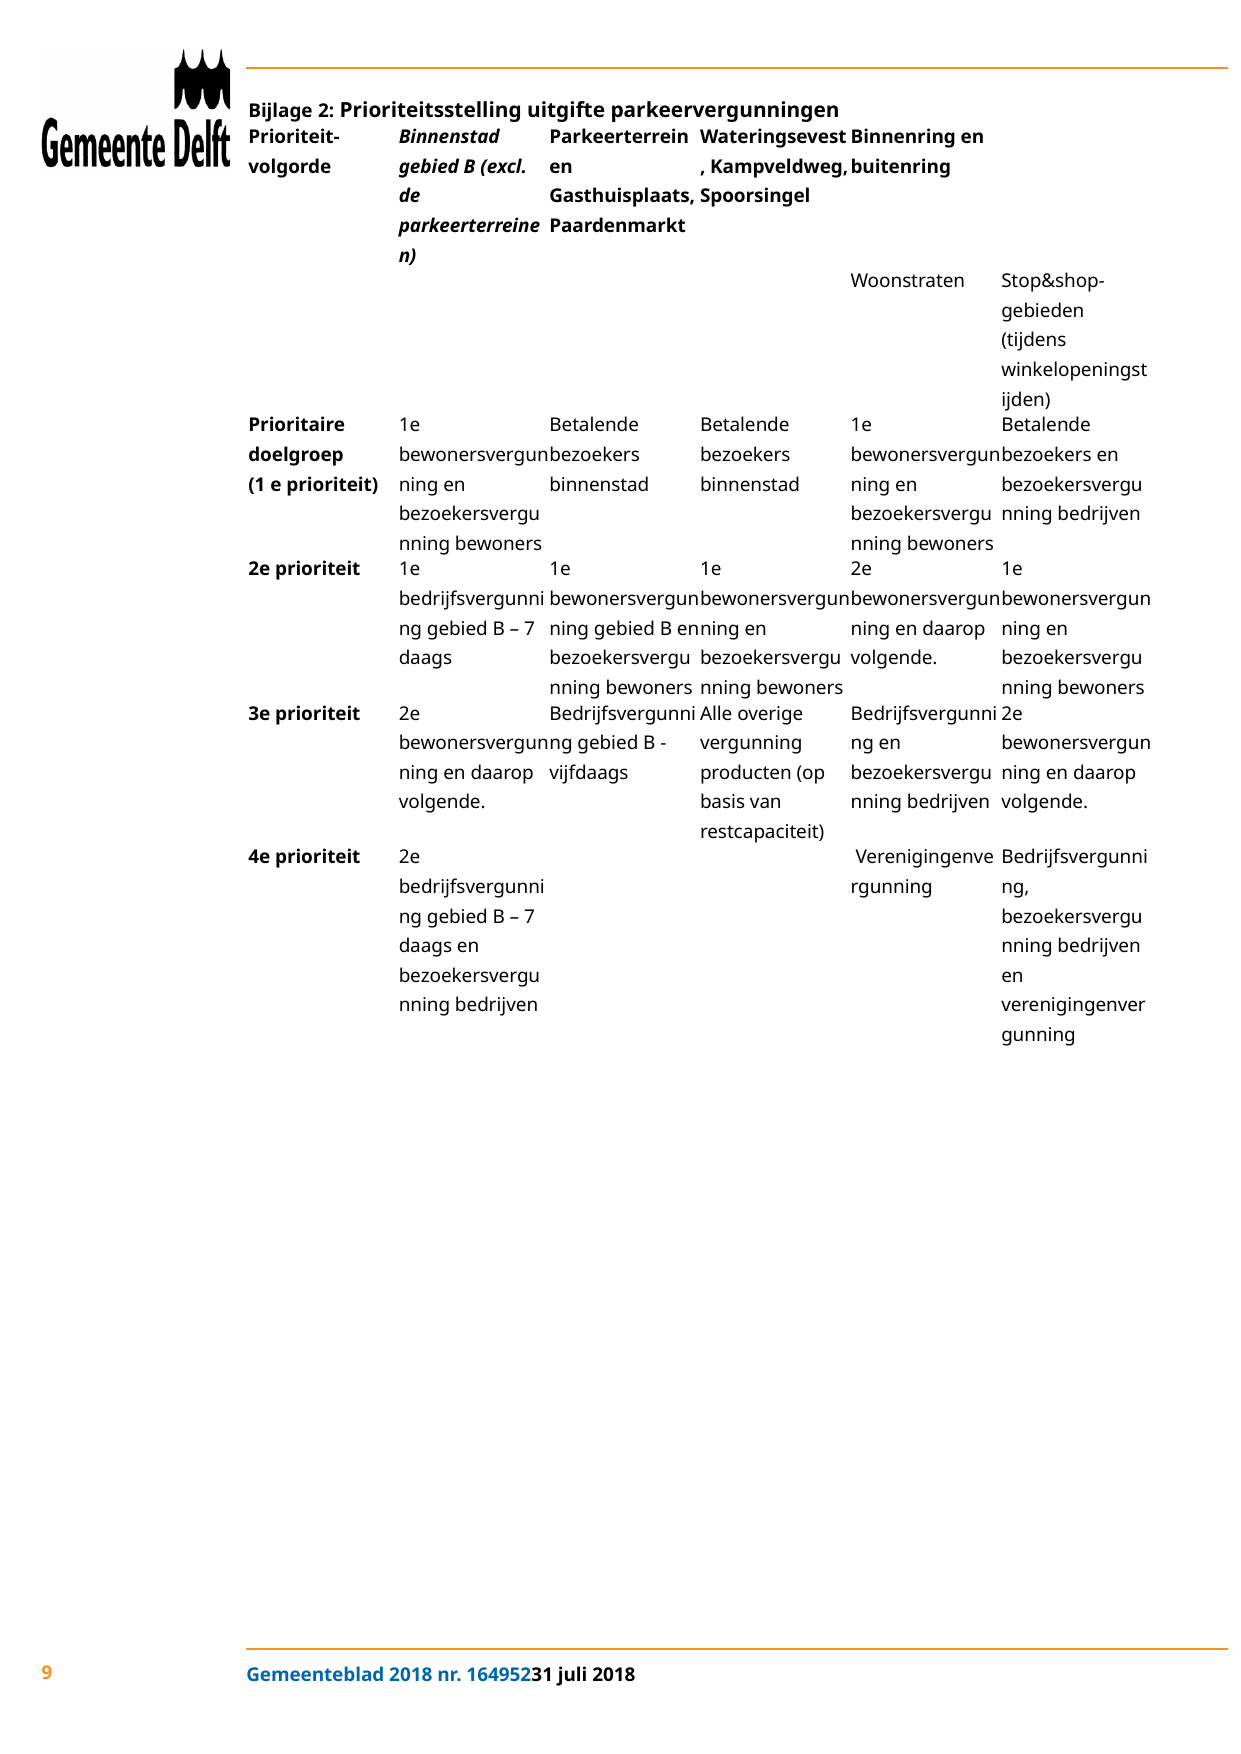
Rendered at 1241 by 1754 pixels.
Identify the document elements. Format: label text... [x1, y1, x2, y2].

table_header Binnenring en buitenring [850, 124, 1001, 267]
table_cell 2e bedrijfsvergunning gebied B – 7 daags en bezoekersvergunning bedrijven [399, 844, 549, 1047]
table_cell [549, 844, 700, 1047]
table_cell 1e bewonersvergunning en bezoekersvergunning bewoners [700, 556, 850, 700]
table_cell 2e bewonersvergunning en daarop volgende. [850, 556, 1001, 700]
table_cell Woonstraten [850, 268, 1001, 412]
table_header Wateringsevest , Kampveldweg, Spoorsingel [700, 124, 850, 267]
table_header Binnenstad gebied B (excl. de parkeerterreinen) [399, 124, 549, 267]
table_cell [700, 844, 850, 1047]
table_cell 4e prioriteit [248, 844, 398, 1047]
table_cell [399, 268, 549, 412]
table_cell [248, 268, 398, 412]
table_cell 2e prioriteit [248, 556, 398, 700]
table_cell 2e bewonersvergunning en daarop volgende. [1001, 700, 1152, 844]
table_header [1001, 124, 1152, 267]
table_header Parkeerterreinen Gasthuisplaats, Paardenmarkt [549, 124, 700, 267]
table_cell Verenigingenvergunning [850, 844, 1001, 1047]
table_cell 3e prioriteit [248, 700, 398, 844]
table_cell Betalende bezoekers en bezoekersvergunning bedrijven [1001, 412, 1152, 556]
table_cell Bedrijfsvergunning, bezoekersvergunning bedrijven en verenigingenvergunning [1001, 844, 1152, 1047]
table_cell 1e bewonersvergunning gebied B en bezoekersvergunning bewoners [549, 556, 700, 700]
table_cell 2e bewonersvergunning en daarop volgende. [399, 700, 549, 844]
table_cell 1e bewonersvergunning en bezoekersvergunning bewoners [850, 412, 1001, 556]
text Bijlage 2: Prioriteitsstelling uitgifte parkeervergunningen [248, 95, 1152, 123]
table_cell [700, 268, 850, 412]
table_cell 1e bedrijfsvergunning gebied B – 7 daags [399, 556, 549, 700]
table_cell Betalende bezoekers binnenstad [549, 412, 700, 556]
table_cell [549, 268, 700, 412]
table_cell Prioritaire doelgroep (1 e prioriteit) [248, 412, 398, 556]
table_cell Stop&shop-gebieden (tijdens winkelopeningstijden) [1001, 268, 1152, 412]
picture [41, 47, 231, 172]
table_cell Alle overige vergunning producten (op basis van restcapaciteit) [700, 700, 850, 844]
table_header Prioriteit-volgorde [248, 124, 398, 267]
table_cell 1e bewonersvergunning en bezoekersvergunning bewoners [1001, 556, 1152, 700]
table_cell Betalende bezoekers binnenstad [700, 412, 850, 556]
table_cell 1e bewonersvergunning en bezoekersvergunning bewoners [399, 412, 549, 556]
table_cell Bedrijfsvergunning gebied B - vijfdaags [549, 700, 700, 844]
table_cell Bedrijfsvergunning en bezoekersvergunning bedrijven [850, 700, 1001, 844]
